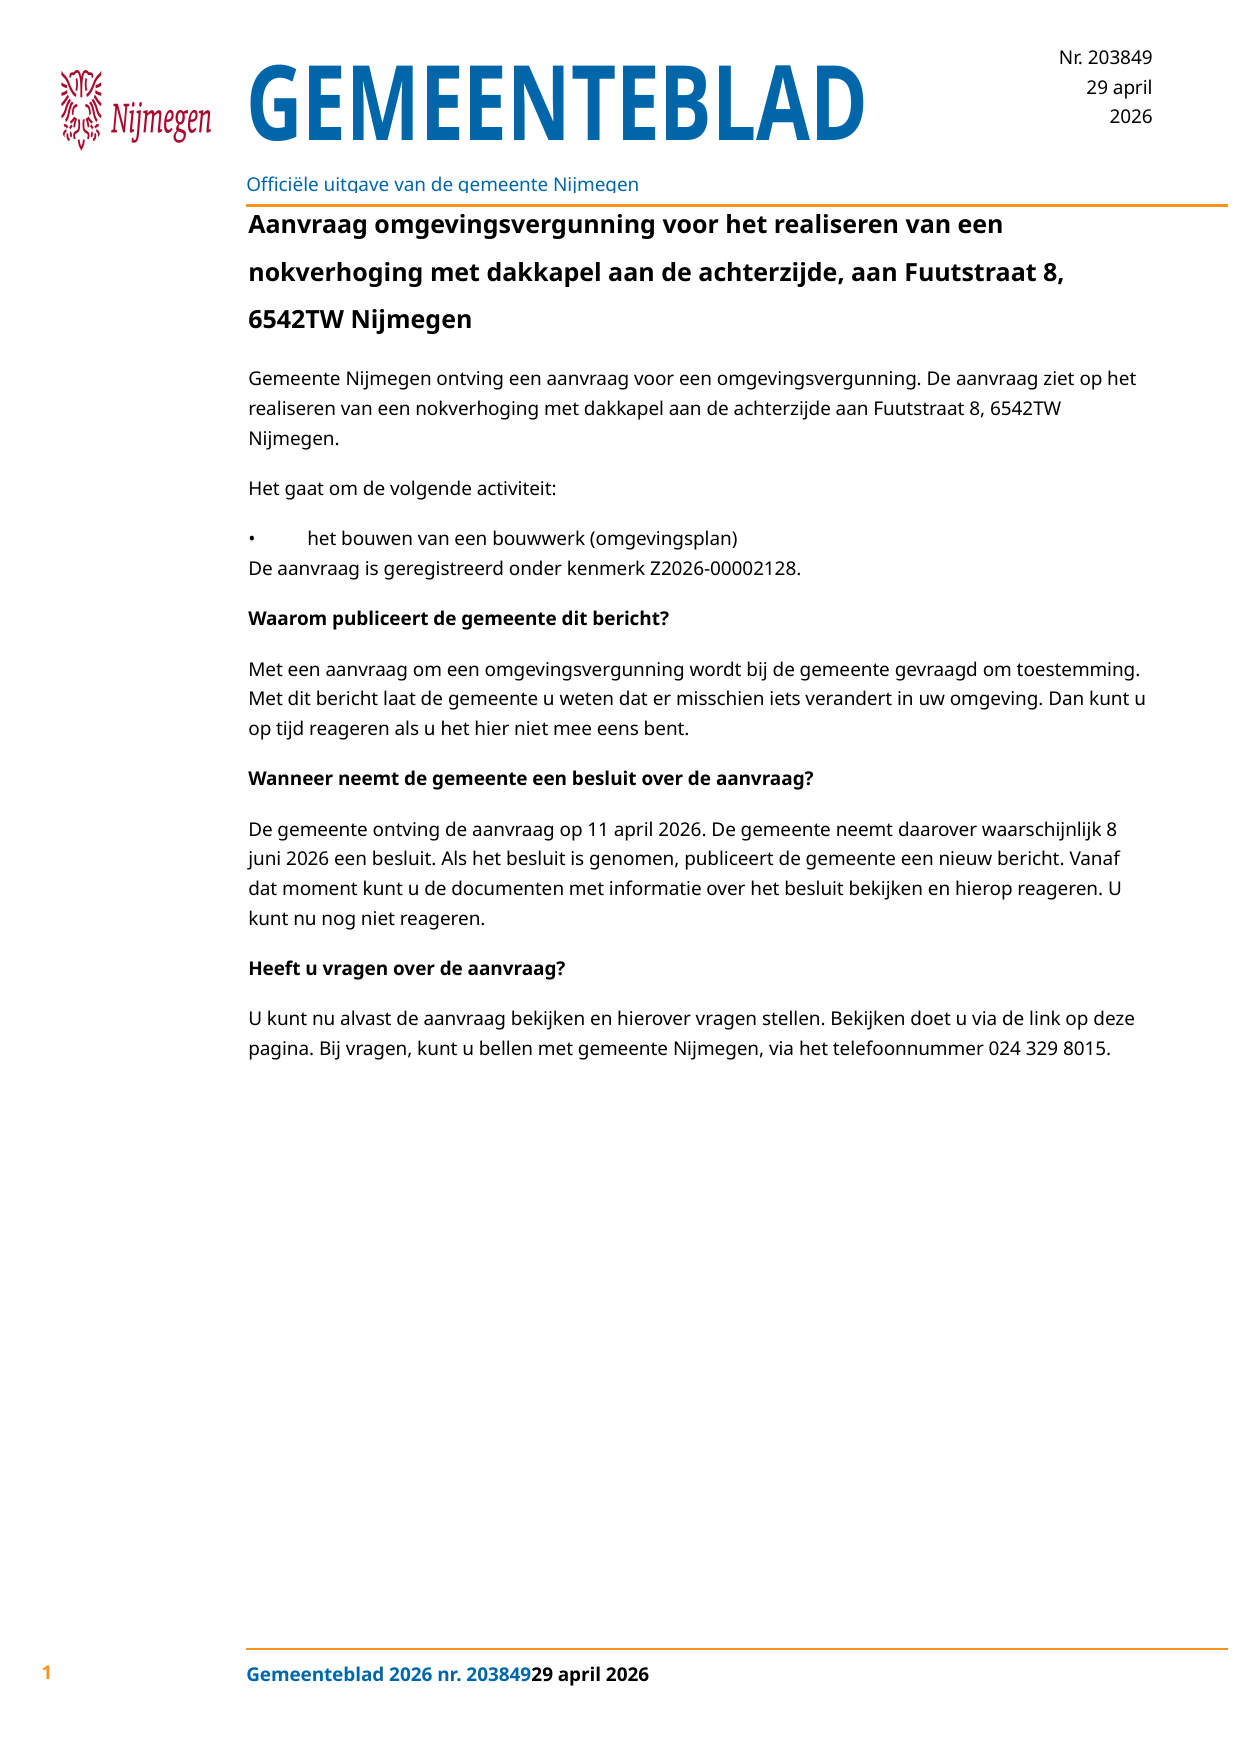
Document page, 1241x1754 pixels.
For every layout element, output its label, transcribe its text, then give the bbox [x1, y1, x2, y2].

text De gemeente ontving de aanvraag op 11 april 2026. De gemeente neemt daarover waarschijnlijk 8 juni 2026 een besluit. Als het besluit is genomen, publiceert de gemeente een nieuw bericht. Vanaf dat moment kunt u de documenten met informatie over het besluit bekijken en hierop reageren. U kunt nu nog niet reageren. [248, 816, 1152, 930]
text Wanneer neemt de gemeente een besluit over de aanvraag? [248, 766, 1152, 791]
text Aanvraag omgevingsvergunning voor het realiseren van een nokverhoging met dakkapel aan de achterzijde, aan Fuutstraat 8, 6542TW Nijmegen [248, 207, 1152, 336]
text Het gaat om de volgende activiteit: [248, 475, 1152, 501]
list het bouwen van een bouwwerk (omgevingsplan) [248, 526, 1152, 551]
picture [41, 47, 231, 172]
text Met een aanvraag om een omgevingsvergunning wordt bij de gemeente gevraagd om toestemming. Met dit bericht laat de gemeente u weten dat er misschien iets verandert in uw omgeving. Dan kunt u op tijd reageren als u het hier niet mee eens bent. [248, 656, 1152, 741]
text Gemeente Nijmegen ontving een aanvraag voor een omgevingsvergunning. De aanvraag ziet op het realiseren van een nokverhoging met dakkapel aan de achterzijde aan Fuutstraat 8, 6542TW Nijmegen. [248, 366, 1152, 450]
text U kunt nu alvast de aanvraag bekijken en hierover vragen stellen. Bekijken doet u via de link op deze pagina. Bij vragen, kunt u bellen met gemeente Nijmegen, via het telefoonnummer 024 329 8015. [248, 1006, 1152, 1061]
text Waarom publiceert de gemeente dit bericht? [248, 606, 1152, 631]
text De aanvraag is geregistreerd onder kenmerk Z2026-00002128. [248, 555, 1152, 581]
text Heeft u vragen over de aanvraag? [248, 955, 1152, 981]
